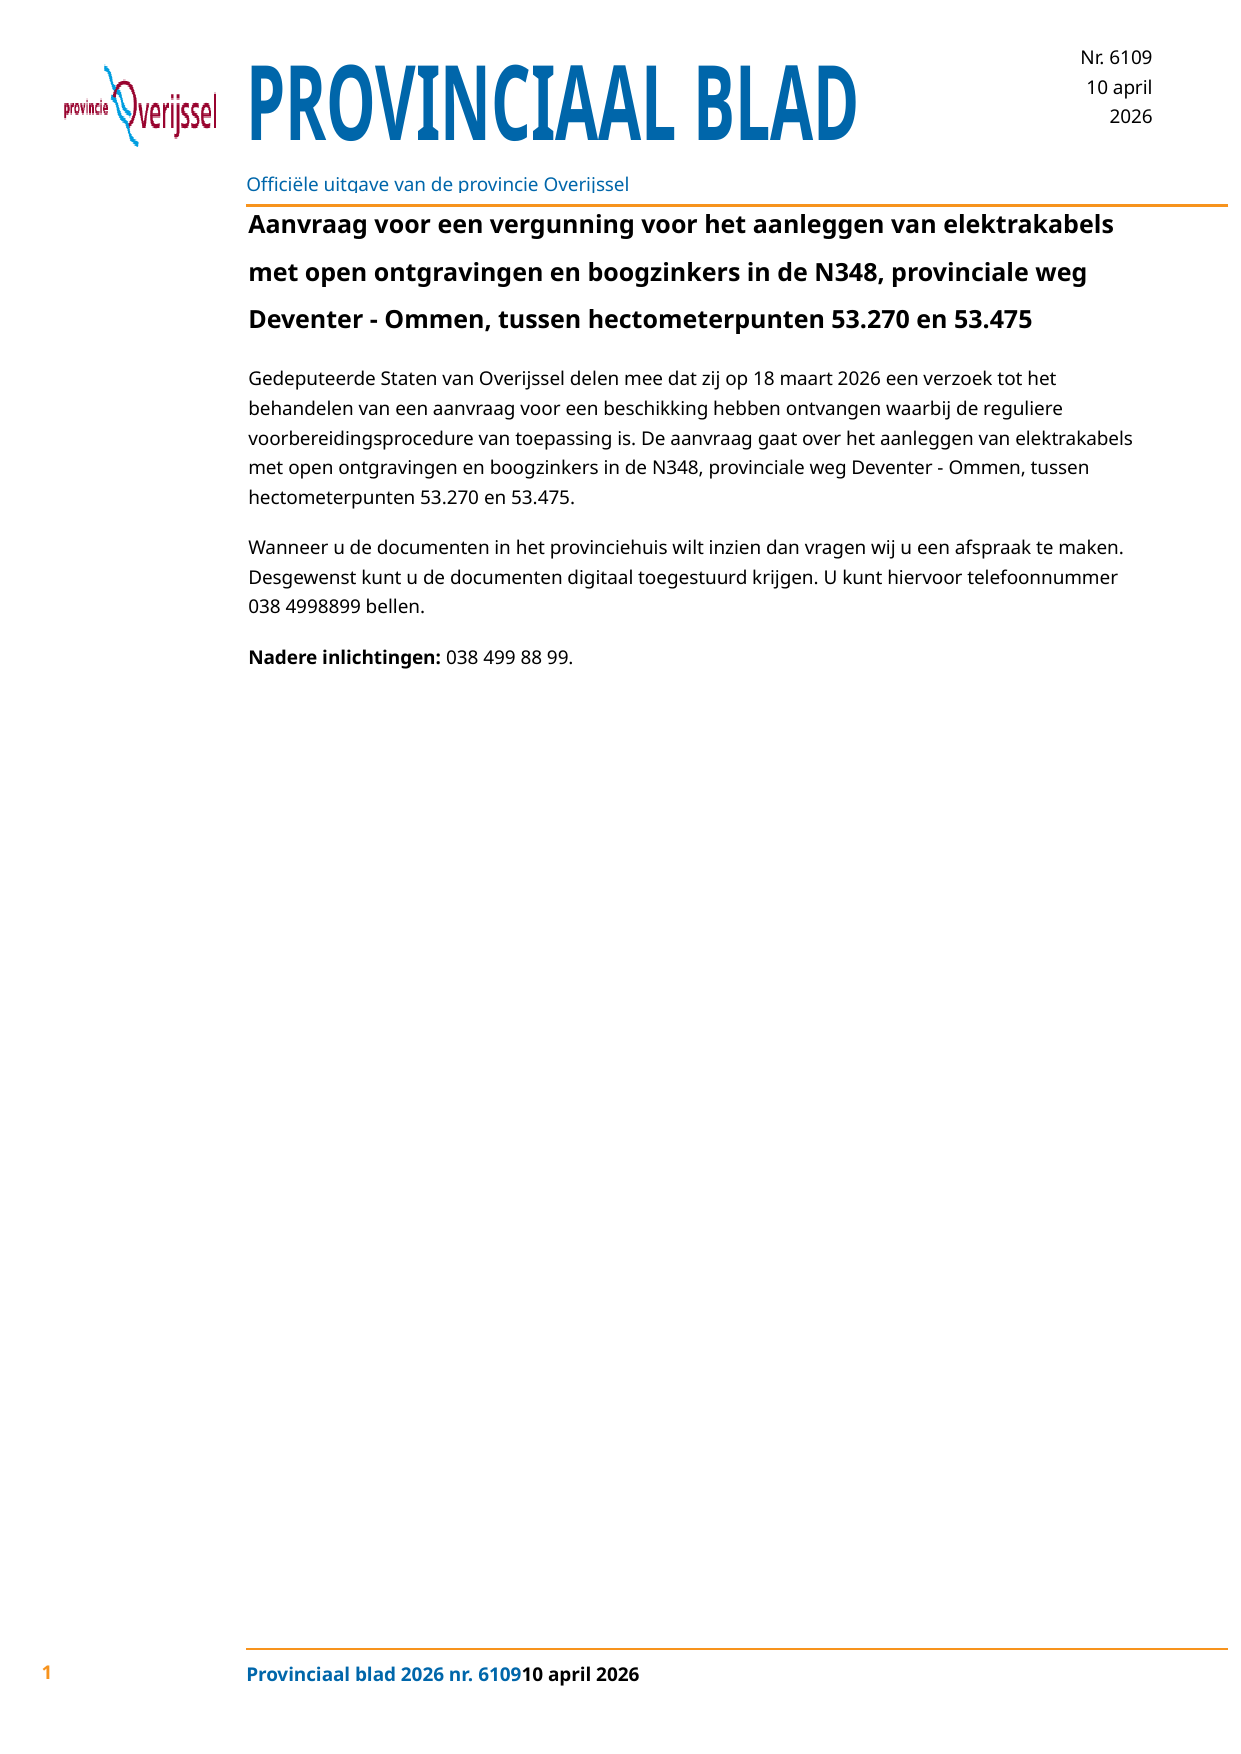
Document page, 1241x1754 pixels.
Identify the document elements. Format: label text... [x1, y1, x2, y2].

text Nadere inlichtingen: 038 499 88 99. [248, 644, 1152, 669]
text Aanvraag voor een vergunning voor het aanleggen van elektrakabels met open ontgravingen en boogzinkers in de N348, provinciale weg Deventer - Ommen, tussen hectometerpunten 53.270 en 53.475 [248, 207, 1152, 336]
text Gedeputeerde Staten van Overijssel delen mee dat zij op 18 maart 2026 een verzoek tot het behandelen van een aanvraag voor een beschikking hebben ontvangen waarbij de reguliere voorbereidingsprocedure van toepassing is. De aanvraag gaat over het aanleggen van elektrakabels met open ontgravingen en boogzinkers in de N348, provinciale weg Deventer - Ommen, tussen hectometerpunten 53.270 en 53.475. [248, 366, 1152, 509]
picture [41, 47, 231, 172]
text Wanneer u de documenten in het provinciehuis wilt inzien dan vragen wij u een afspraak te maken. Desgewenst kunt u de documenten digitaal toegestuurd krijgen. U kunt hiervoor telefoonnummer 038 4998899 bellen. [248, 534, 1152, 619]
